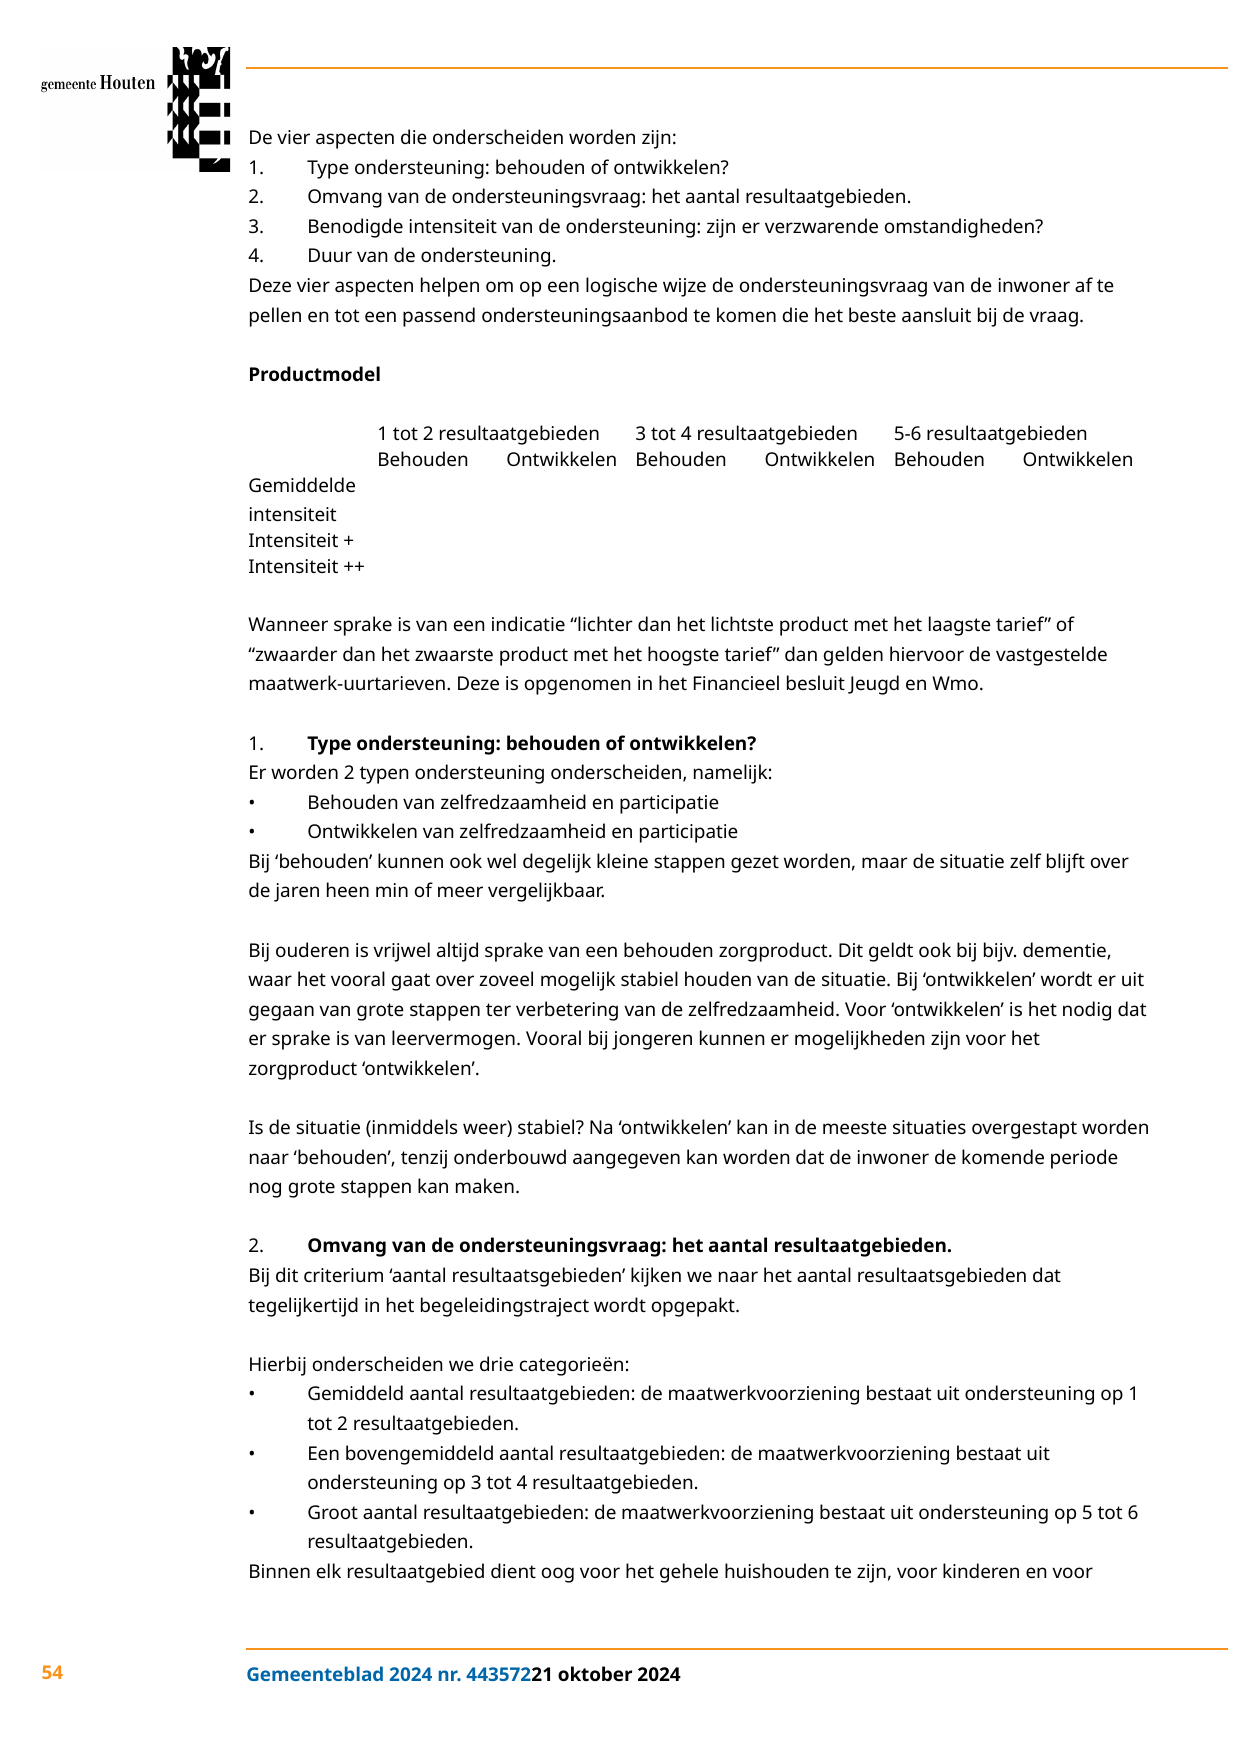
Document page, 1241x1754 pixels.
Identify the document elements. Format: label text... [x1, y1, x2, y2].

table_cell [1023, 527, 1152, 553]
table_cell Behouden [894, 446, 1022, 472]
table_cell [635, 553, 764, 578]
text Bij ouderen is vrijwel altijd sprake van een behouden zorgproduct. Dit geldt ook bij bijv. dementie, waar het vooral gaat over zoveel mogelijk stabiel houden van de situatie. Bij ‘ontwikkelen’ wordt er uit gegaan van grote stappen ter verbetering van de zelfredzaamheid. Voor ‘ontwikkelen’ is het nodig dat er sprake is van leervermogen. Vooral bij jongeren kunnen er mogelijkheden zijn voor het zorgproduct ‘ontwikkelen’. [248, 937, 1152, 1081]
table_header 1 tot 2 resultaatgebieden [377, 420, 635, 446]
table_cell [506, 527, 635, 553]
text Is de situatie (inmiddels weer) stabiel? Na ‘ontwikkelen’ kan in de meeste situaties overgestapt worden naar ‘behouden’, tenzij onderbouwd aangegeven kan worden dat de inwoner de komende periode nog grote stappen kan maken. [248, 1114, 1152, 1199]
table_cell [894, 553, 1022, 578]
table_cell Ontwikkelen [506, 446, 635, 472]
list Omvang van de ondersteuningsvraag: het aantal resultaatgebieden. [248, 183, 1152, 209]
list Type ondersteuning: behouden of ontwikkelen? [248, 154, 1152, 180]
table_cell Intensiteit + [248, 527, 377, 553]
table_cell Intensiteit ++ [248, 553, 377, 578]
table_cell [764, 553, 893, 578]
text Hierbij onderscheiden we drie categorieën: [248, 1351, 1152, 1377]
list Benodigde intensiteit van de ondersteuning: zijn er verzwarende omstandigheden? [248, 213, 1152, 239]
table_cell [635, 472, 764, 527]
list Groot aantal resultaatgebieden: de maatwerkvoorziening bestaat uit ondersteuning op 5 tot 6 resultaatgebieden. [248, 1499, 1152, 1554]
list Omvang van de ondersteuningsvraag: het aantal resultaatgebieden. [248, 1233, 1152, 1258]
table_cell [635, 527, 764, 553]
text Er worden 2 typen ondersteuning onderscheiden, namelijk: [248, 759, 1152, 785]
table_cell [894, 472, 1022, 527]
table_cell [506, 472, 635, 527]
table_header [248, 420, 377, 446]
list Duur van de ondersteuning. [248, 243, 1152, 268]
table_cell [377, 553, 506, 578]
picture [41, 47, 231, 172]
table_header 5-6 resultaatgebieden [894, 420, 1152, 446]
text Bij ‘behouden’ kunnen ook wel degelijk kleine stappen gezet worden, maar de situatie zelf blijft over de jaren heen min of meer vergelijkbaar. [248, 848, 1152, 903]
list Een bovengemiddeld aantal resultaatgebieden: de maatwerkvoorziening bestaat uit ondersteuning op 3 tot 4 resultaatgebieden. [248, 1440, 1152, 1495]
text Wanneer sprake is van een indicatie “lichter dan het lichtste product met het laagste tarief” of “zwaarder dan het zwaarste product met het hoogste tarief” dan gelden hiervoor de vastgestelde maatwerk-uurtarieven. Deze is opgenomen in het Financieel besluit Jeugd en Wmo. [248, 611, 1152, 696]
table_cell [377, 472, 506, 527]
table_cell [506, 553, 635, 578]
table_cell Ontwikkelen [1023, 446, 1152, 472]
table_cell Ontwikkelen [764, 446, 893, 472]
text Deze vier aspecten helpen om op een logische wijze de ondersteuningsvraag van de inwoner af te pellen en tot een passend ondersteuningsaanbod te komen die het beste aansluit bij de vraag. [248, 272, 1152, 328]
table_cell [764, 527, 893, 553]
list Ontwikkelen van zelfredzaamheid en participatie [248, 818, 1152, 844]
table_cell Behouden [635, 446, 764, 472]
table_cell [248, 446, 377, 472]
table_header 3 tot 4 resultaatgebieden [635, 420, 893, 446]
table_cell [894, 527, 1022, 553]
list Type ondersteuning: behouden of ontwikkelen? [248, 730, 1152, 755]
table_cell [1023, 472, 1152, 527]
list Gemiddeld aantal resultaatgebieden: de maatwerkvoorziening bestaat uit ondersteuning op 1 tot 2 resultaatgebieden. [248, 1381, 1152, 1436]
text De vier aspecten die onderscheiden worden zijn: [248, 124, 1152, 150]
text Productmodel [248, 361, 1152, 387]
table_cell [1023, 553, 1152, 578]
table_cell [377, 527, 506, 553]
text Bij dit criterium ‘aantal resultaatsgebieden’ kijken we naar het aantal resultaatsgebieden dat tegelijkertijd in het begeleidingstraject wordt opgepakt. [248, 1262, 1152, 1317]
table_cell Gemiddelde intensiteit [248, 472, 377, 527]
table_cell [764, 472, 893, 527]
list Behouden van zelfredzaamheid en participatie [248, 789, 1152, 814]
table_cell Behouden [377, 446, 506, 472]
text Binnen elk resultaatgebied dient oog voor het gehele huishouden te zijn, voor kinderen en voor [248, 1558, 1152, 1584]
